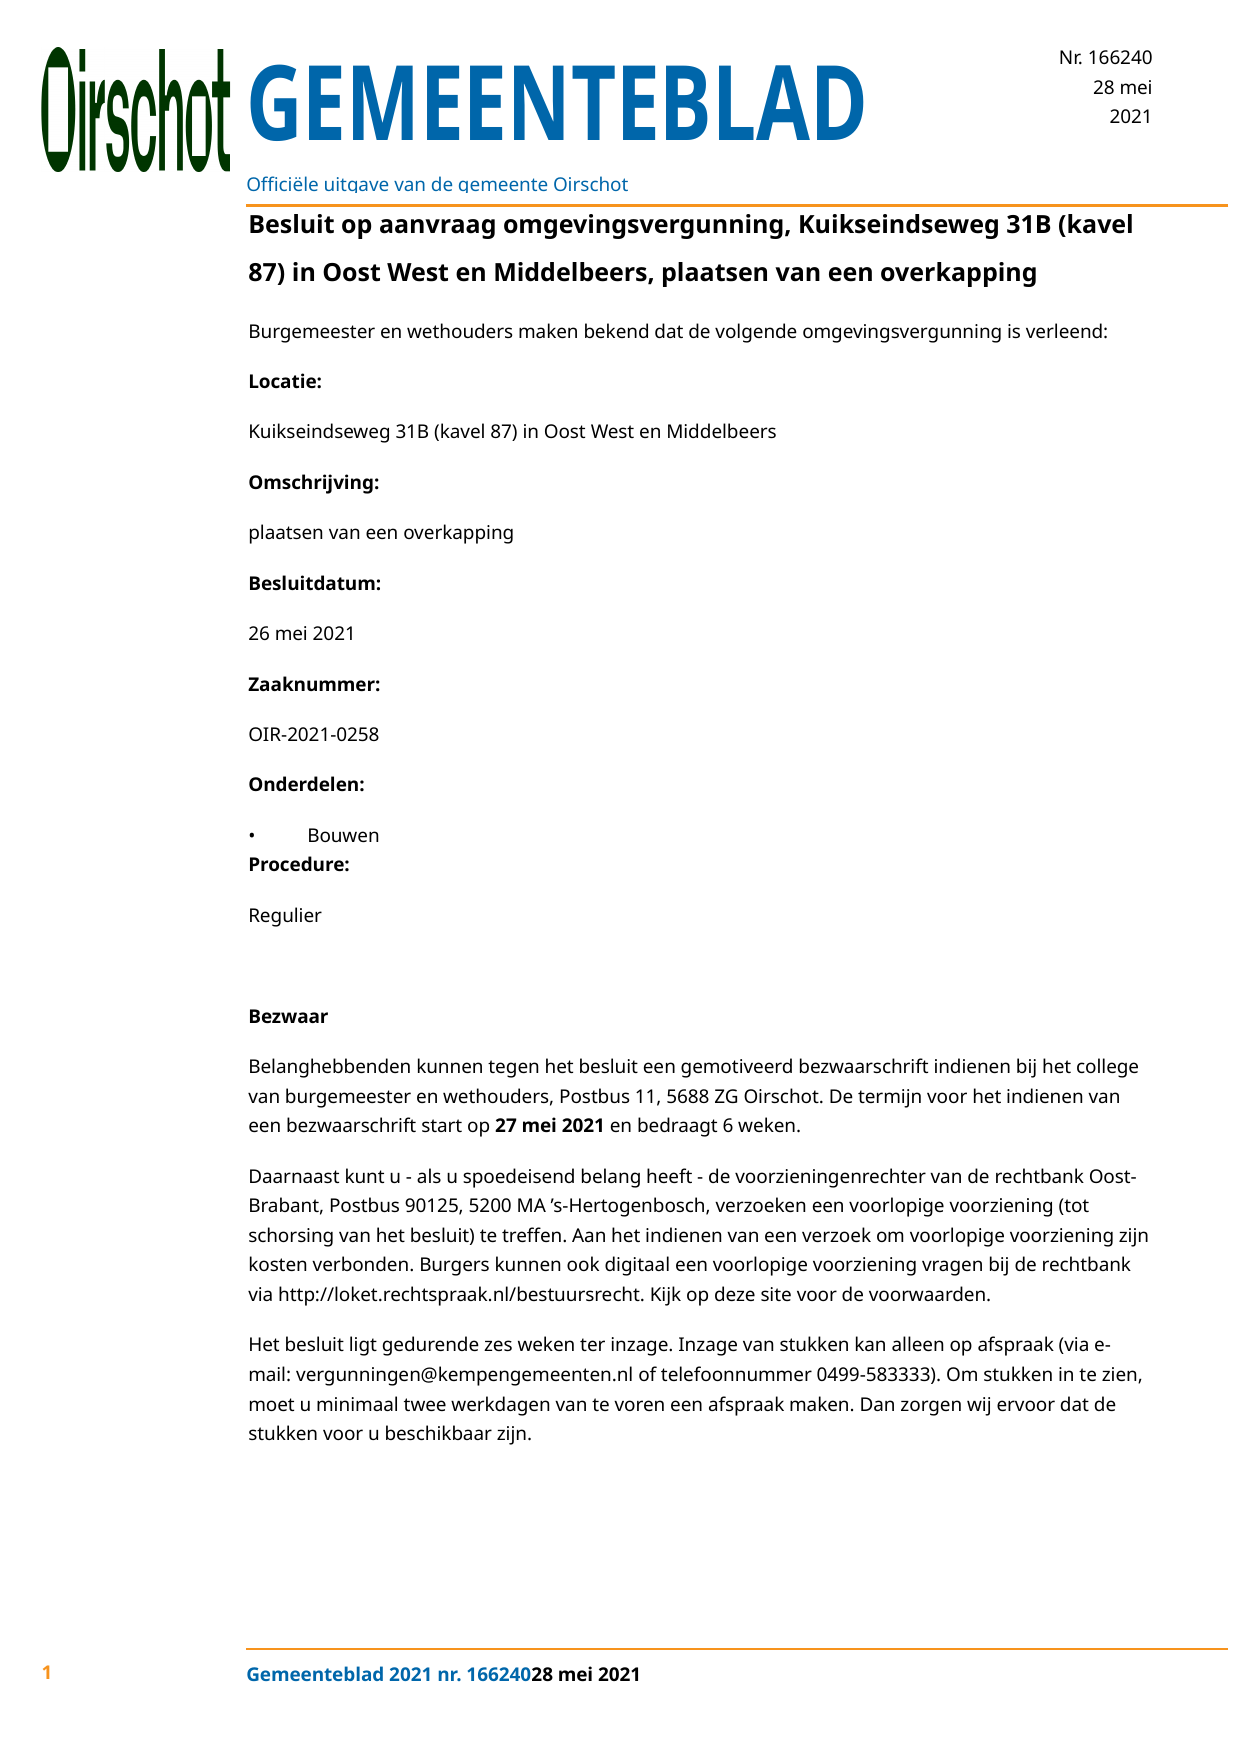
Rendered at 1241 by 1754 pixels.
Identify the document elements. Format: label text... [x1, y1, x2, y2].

text Bezwaar [248, 1003, 1152, 1029]
text Besluit op aanvraag omgevingsvergunning, Kuikseindseweg 31B (kavel 87) in Oost West en Middelbeers, plaatsen van een overkapping [248, 207, 1152, 288]
text Onderdelen: [248, 772, 1152, 797]
text Daarnaast kunt u - als u spoedeisend belang heeft - de voorzieningenrechter van de rechtbank Oost-Brabant, Postbus 90125, 5200 MA ’s-Hertogenbosch, verzoeken een voorlopige voorziening (tot schorsing van het besluit) te treffen. Aan het indienen van een verzoek om voorlopige voorziening zijn kosten verbonden. Burgers kunnen ook digitaal een voorlopige voorziening vragen bij de rechtbank via http://loket.rechtspraak.nl/bestuursrecht. Kijk op deze site voor de voorwaarden. [248, 1163, 1152, 1307]
list Bouwen [248, 822, 1152, 848]
text Burgemeester en wethouders maken bekend dat de volgende omgevingsvergunning is verleend: [248, 318, 1152, 344]
text Zaaknummer: [248, 671, 1152, 697]
text Regulier [248, 902, 1152, 928]
text Locatie: [248, 368, 1152, 394]
text Procedure: [248, 852, 1152, 877]
text OIR-2021-0258 [248, 721, 1152, 747]
text Het besluit ligt gedurende zes weken ter inzage. Inzage van stukken kan alleen op afspraak (via e-mail: vergunningen@kempengemeenten.nl of telefoonnummer 0499-583333). Om stukken in te zien, moet u minimaal twee werkdagen van te voren een afspraak maken. Dan zorgen wij ervoor dat de stukken voor u beschikbaar zijn. [248, 1332, 1152, 1446]
text Belanghebbenden kunnen tegen het besluit een gemotiveerd bezwaarschrift indienen bij het college van burgemeester en wethouders, Postbus 11, 5688 ZG Oirschot. De termijn voor het indienen van een bezwaarschrift start op 27 mei 2021 en bedraagt 6 weken. [248, 1053, 1152, 1138]
text plaatsen van een overkapping [248, 519, 1152, 545]
text 26 mei 2021 [248, 620, 1152, 646]
text Kuikseindseweg 31B (kavel 87) in Oost West en Middelbeers [248, 419, 1152, 444]
text Besluitdatum: [248, 570, 1152, 596]
picture [41, 47, 231, 172]
text Omschrijving: [248, 469, 1152, 495]
